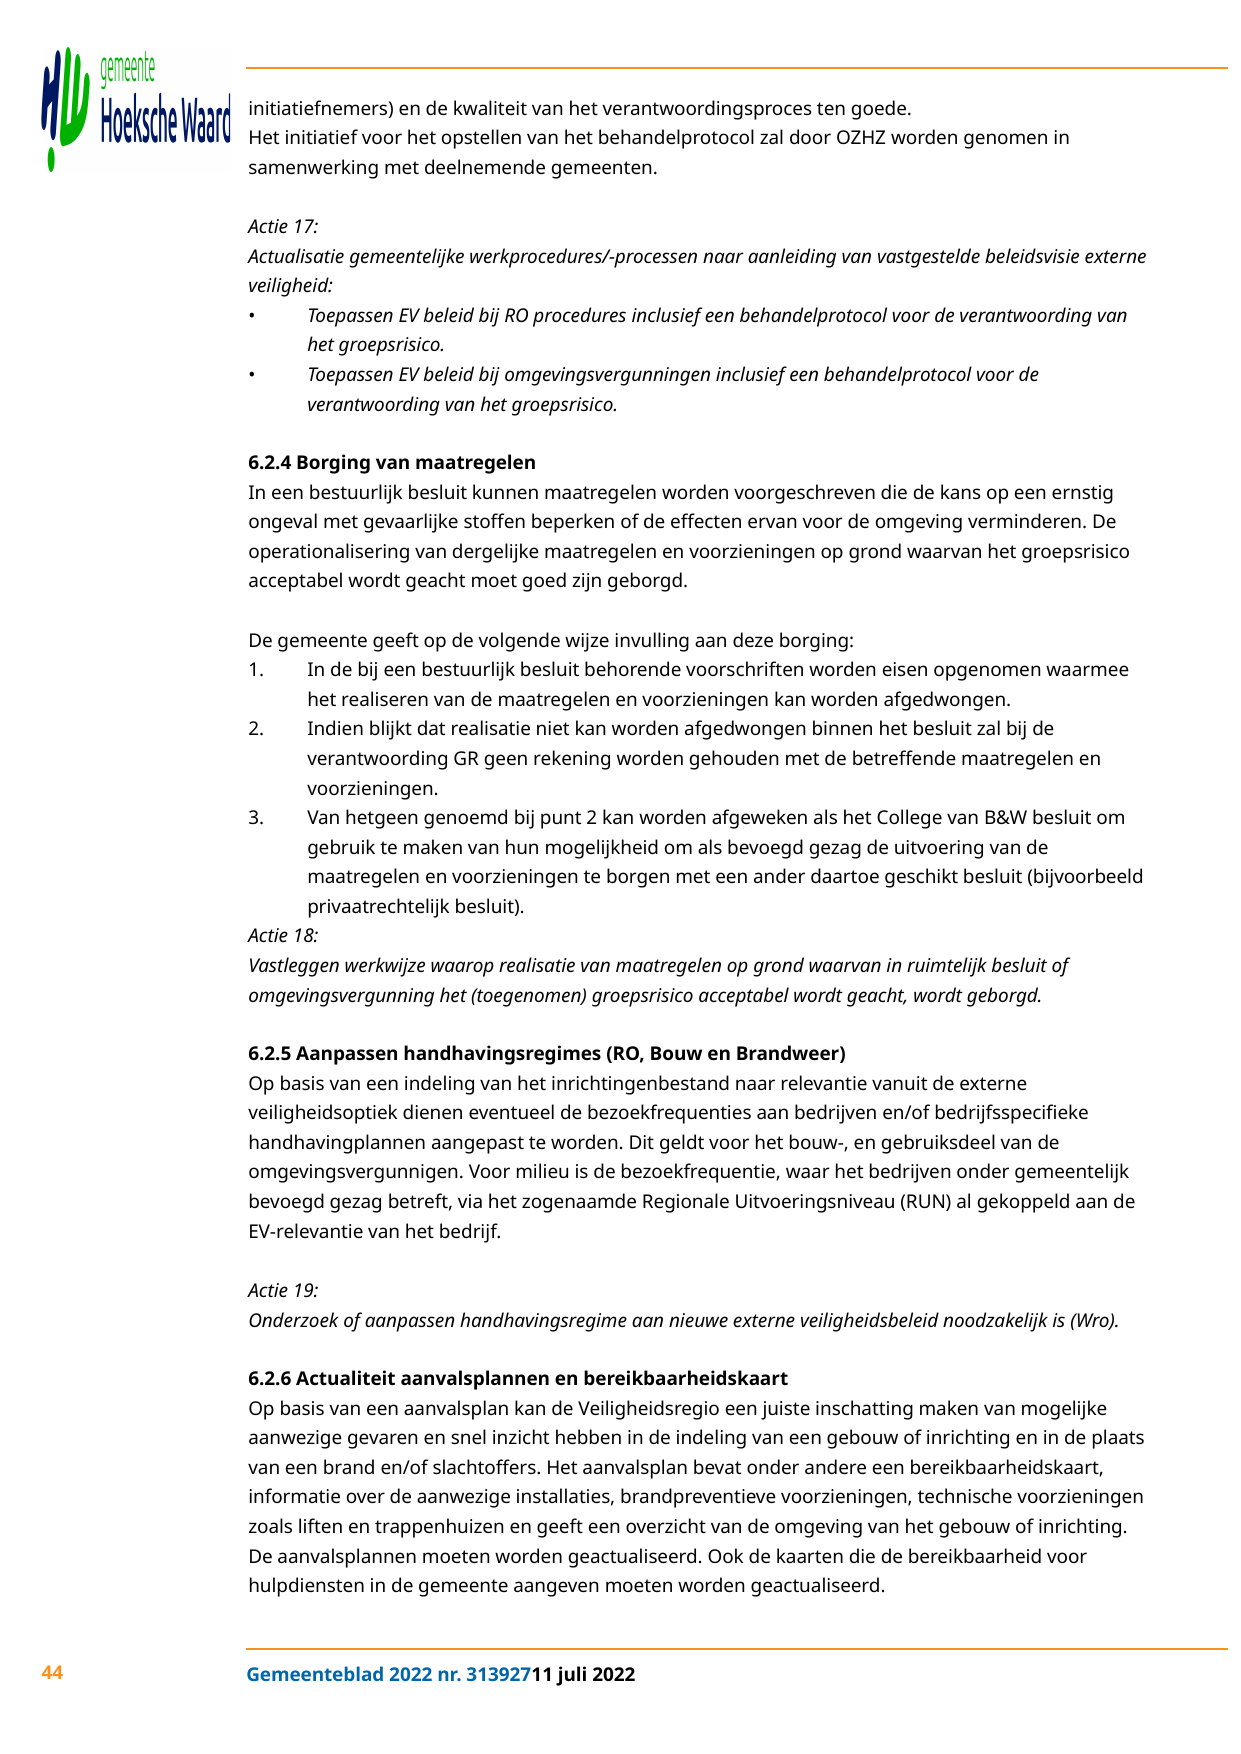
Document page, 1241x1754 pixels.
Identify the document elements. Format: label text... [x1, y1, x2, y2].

text 6.2.6 Actualiteit aanvalsplannen en bereikbaarheidskaart [248, 1365, 1152, 1391]
text Op basis van een aanvalsplan kan de Veiligheidsregio een juiste inschatting maken van mogelijke aanwezige gevaren en snel inzicht hebben in de indeling van een gebouw of inrichting en in de plaats van een brand en/of slachtoffers. Het aanvalsplan bevat onder andere een bereikbaarheidskaart, informatie over de aanwezige installaties, brandpreventieve voorzieningen, technische voorzieningen zoals liften en trappenhuizen en geeft een overzicht van de omgeving van het gebouw of inrichting. De aanvalsplannen moeten worden geactualiseerd. Ook de kaarten die de bereikbaarheid voor hulpdiensten in de gemeente aangeven moeten worden geactualiseerd. [248, 1395, 1152, 1598]
text De gemeente geeft op de volgende wijze invulling aan deze borging: [248, 627, 1152, 652]
picture [41, 47, 231, 172]
table_header Actie 17: Actualisatie gemeentelijke werkprocedures/-processen naar aanleiding van vastgestelde beleidsvisie externe veiligheid: Toepassen EV beleid bij RO procedures inclusief een behandelprotocol voor de verantwoording van het groepsrisico. Toepassen EV beleid bij omgevingsvergunningen inclusief een behandelprotocol voor de verantwoording van het groepsrisico. [248, 213, 1152, 416]
text Op basis van een indeling van het inrichtingenbestand naar relevantie vanuit de externe veiligheidsoptiek dienen eventueel de bezoekfrequenties aan bedrijven en/of bedrijfsspecifieke handhavingplannen aangepast te worden. Dit geldt voor het bouw-, en gebruiksdeel van de omgevingsvergunnigen. Voor milieu is de bezoekfrequentie, waar het bedrijven onder gemeentelijk bevoegd gezag betreft, via het zogenaamde Regionale Uitvoeringsniveau (RUN) al gekoppeld aan de EV-relevantie van het bedrijf. [248, 1070, 1152, 1244]
text 6.2.5 Aanpassen handhavingsregimes (RO, Bouw en Brandweer) [248, 1040, 1152, 1066]
text 6.2.4 Borging van maatregelen [248, 449, 1152, 475]
list In de bij een bestuurlijk besluit behorende voorschriften worden eisen opgenomen waarmee het realiseren van de maatregelen en voorzieningen kan worden afgedwongen. [248, 656, 1152, 712]
table_header Actie 18: Vastleggen werkwijze waarop realisatie van maatregelen op grond waarvan in ruimtelijk besluit of omgevingsvergunning het (toegenomen) groepsrisico acceptabel wordt geacht, wordt geborgd. [248, 923, 1152, 1008]
table_header Actie 19: Onderzoek of aanpassen handhavingsregime aan nieuwe externe veiligheidsbeleid noodzakelijk is (Wro). [248, 1277, 1152, 1332]
text initiatiefnemers) en de kwaliteit van het verantwoordingsproces ten goede. [248, 95, 1152, 121]
list Indien blijkt dat realisatie niet kan worden afgedwongen binnen het besluit zal bij de verantwoording GR geen rekening worden gehouden met de betreffende maatregelen en voorzieningen. [248, 716, 1152, 800]
text Het initiatief voor het opstellen van het behandelprotocol zal door OZHZ worden genomen in samenwerking met deelnemende gemeenten. [248, 124, 1152, 180]
list Van hetgeen genoemd bij punt 2 kan worden afgeweken als het College van B&W besluit om gebruik te maken van hun mogelijkheid om als bevoegd gezag de uitvoering van de maatregelen en voorzieningen te borgen met een ander daartoe geschikt besluit (bijvoorbeeld privaatrechtelijk besluit). [248, 804, 1152, 919]
text In een bestuurlijk besluit kunnen maatregelen worden voorgeschreven die de kans op een ernstig ongeval met gevaarlijke stoffen beperken of de effecten ervan voor de omgeving verminderen. De operationalisering van dergelijke maatregelen en voorzieningen op grond waarvan het groepsrisico acceptabel wordt geacht moet goed zijn geborgd. [248, 479, 1152, 593]
